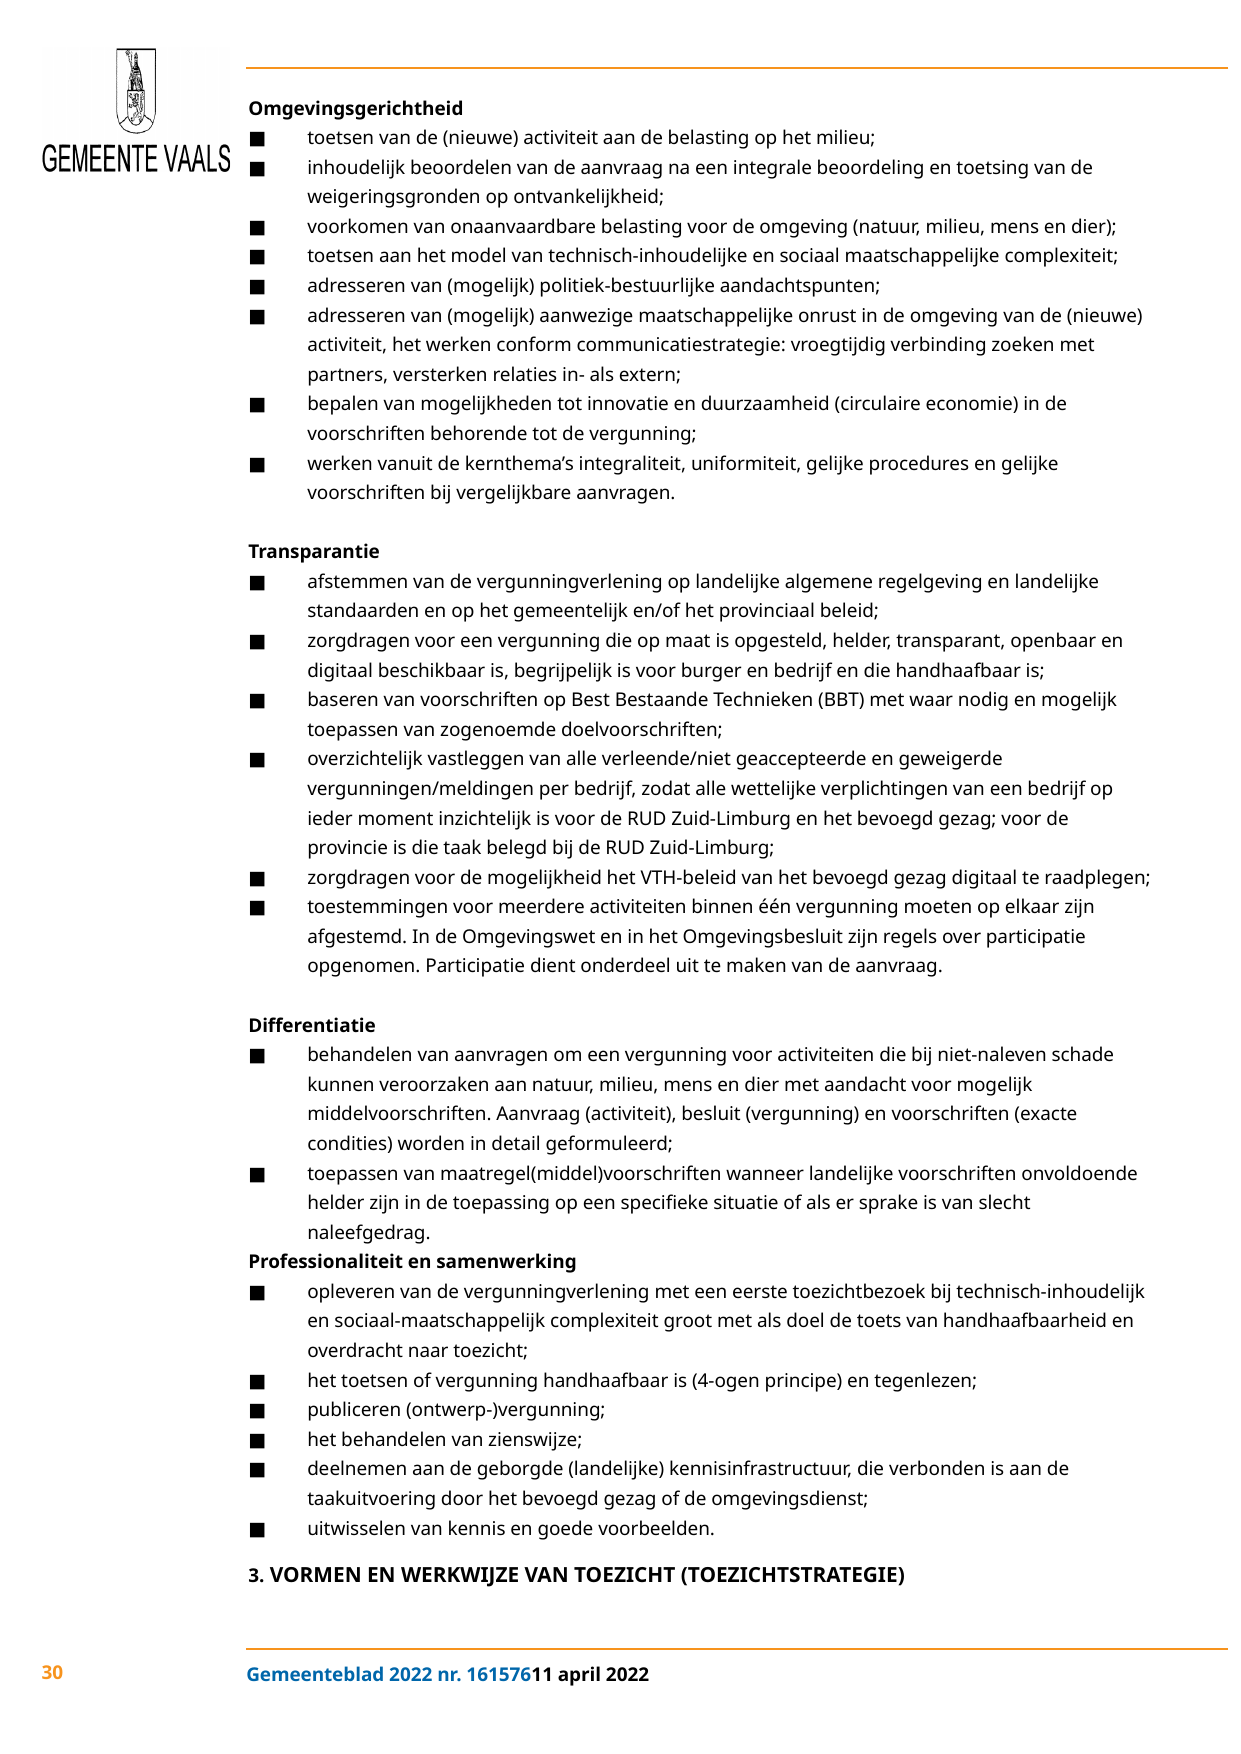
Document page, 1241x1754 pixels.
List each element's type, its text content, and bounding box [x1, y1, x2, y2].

list toetsen van de (nieuwe) activiteit aan de belasting op het milieu; [248, 124, 1152, 150]
list afstemmen van de vergunningverlening op landelijke algemene regelgeving en landelijke standaarden en op het gemeentelijk en/of het provinciaal beleid; [248, 568, 1152, 623]
list uitwisselen van kennis en goede voorbeelden. [248, 1515, 1152, 1541]
text Professionaliteit en samenwerking [248, 1248, 1152, 1274]
text Differentiatie [248, 1012, 1152, 1038]
list voorkomen van onaanvaardbare belasting voor de omgeving (natuur, milieu, mens en dier); [248, 213, 1152, 239]
text Omgevingsgerichtheid [248, 95, 1152, 121]
list het behandelen van zienswijze; [248, 1426, 1152, 1452]
list adresseren van (mogelijk) politiek-bestuurlijke aandachtspunten; [248, 272, 1152, 298]
list het toetsen of vergunning handhaafbaar is (4-ogen principe) en tegenlezen; [248, 1367, 1152, 1393]
list toepassen van maatregel(middel)voorschriften wanneer landelijke voorschriften onvoldoende helder zijn in de toepassing op een specifieke situatie of als er sprake is van slecht naleefgedrag. [248, 1160, 1152, 1245]
list overzichtelijk vastleggen van alle verleende/niet geaccepteerde en geweigerde vergunningen/meldingen per bedrijf, zodat alle wettelijke verplichtingen van een bedrijf op ieder moment inzichtelijk is voor de RUD Zuid-Limburg en het bevoegd gezag; voor de provincie is die taak belegd bij de RUD Zuid-Limburg; [248, 746, 1152, 860]
list adresseren van (mogelijk) aanwezige maatschappelijke onrust in de omgeving van de (nieuwe) activiteit, het werken conform communicatiestrategie: vroegtijdig verbinding zoeken met partners, versterken relaties in- als extern; [248, 302, 1152, 387]
list werken vanuit de kernthema’s integraliteit, uniformiteit, gelijke procedures en gelijke voorschriften bij vergelijkbare aanvragen. [248, 450, 1152, 505]
list toestemmingen voor meerdere activiteiten binnen één vergunning moeten op elkaar zijn afgestemd. In de Omgevingswet en in het Omgevingsbesluit zijn regels over participatie opgenomen. Participatie dient onderdeel uit te maken van de aanvraag. [248, 893, 1152, 978]
list toetsen aan het model van technisch-inhoudelijke en sociaal maatschappelijke complexiteit; [248, 243, 1152, 268]
list zorgdragen voor een vergunning die op maat is opgesteld, helder, transparant, openbaar en digitaal beschikbaar is, begrijpelijk is voor burger en bedrijf en die handhaafbaar is; [248, 627, 1152, 683]
list inhoudelijk beoordelen van de aanvraag na een integrale beoordeling en toetsing van de weigeringsgronden op ontvankelijkheid; [248, 154, 1152, 209]
list deelnemen aan de geborgde (landelijke) kennisinfrastructuur, die verbonden is aan de taakuitvoering door het bevoegd gezag of de omgevingsdienst; [248, 1456, 1152, 1511]
picture [41, 47, 231, 172]
list zorgdragen voor de mogelijkheid het VTH-beleid van het bevoegd gezag digitaal te raadplegen; [248, 864, 1152, 890]
text Transparantie [248, 538, 1152, 564]
list publiceren (ontwerp-)vergunning; [248, 1396, 1152, 1422]
list behandelen van aanvragen om een vergunning voor activiteiten die bij niet-naleven schade kunnen veroorzaken aan natuur, milieu, mens en dier met aandacht voor mogelijk middelvoorschriften. Aanvraag (activiteit), besluit (vergunning) en voorschriften (exacte condities) worden in detail geformuleerd; [248, 1041, 1152, 1156]
list baseren van voorschriften op Best Bestaande Technieken (BBT) met waar nodig en mogelijk toepassen van zogenoemde doelvoorschriften; [248, 686, 1152, 742]
list opleveren van de vergunningverlening met een eerste toezichtbezoek bij technisch-inhoudelijk en sociaal-maatschappelijk complexiteit groot met als doel de toets van handhaafbaarheid en overdracht naar toezicht; [248, 1278, 1152, 1363]
list bepalen van mogelijkheden tot innovatie en duurzaamheid (circulaire economie) in de voorschriften behorende tot de vergunning; [248, 391, 1152, 446]
text 3. VORMEN EN WERKWIJZE VAN TOEZICHT (TOEZICHTSTRATEGIE) [248, 1560, 1152, 1589]
